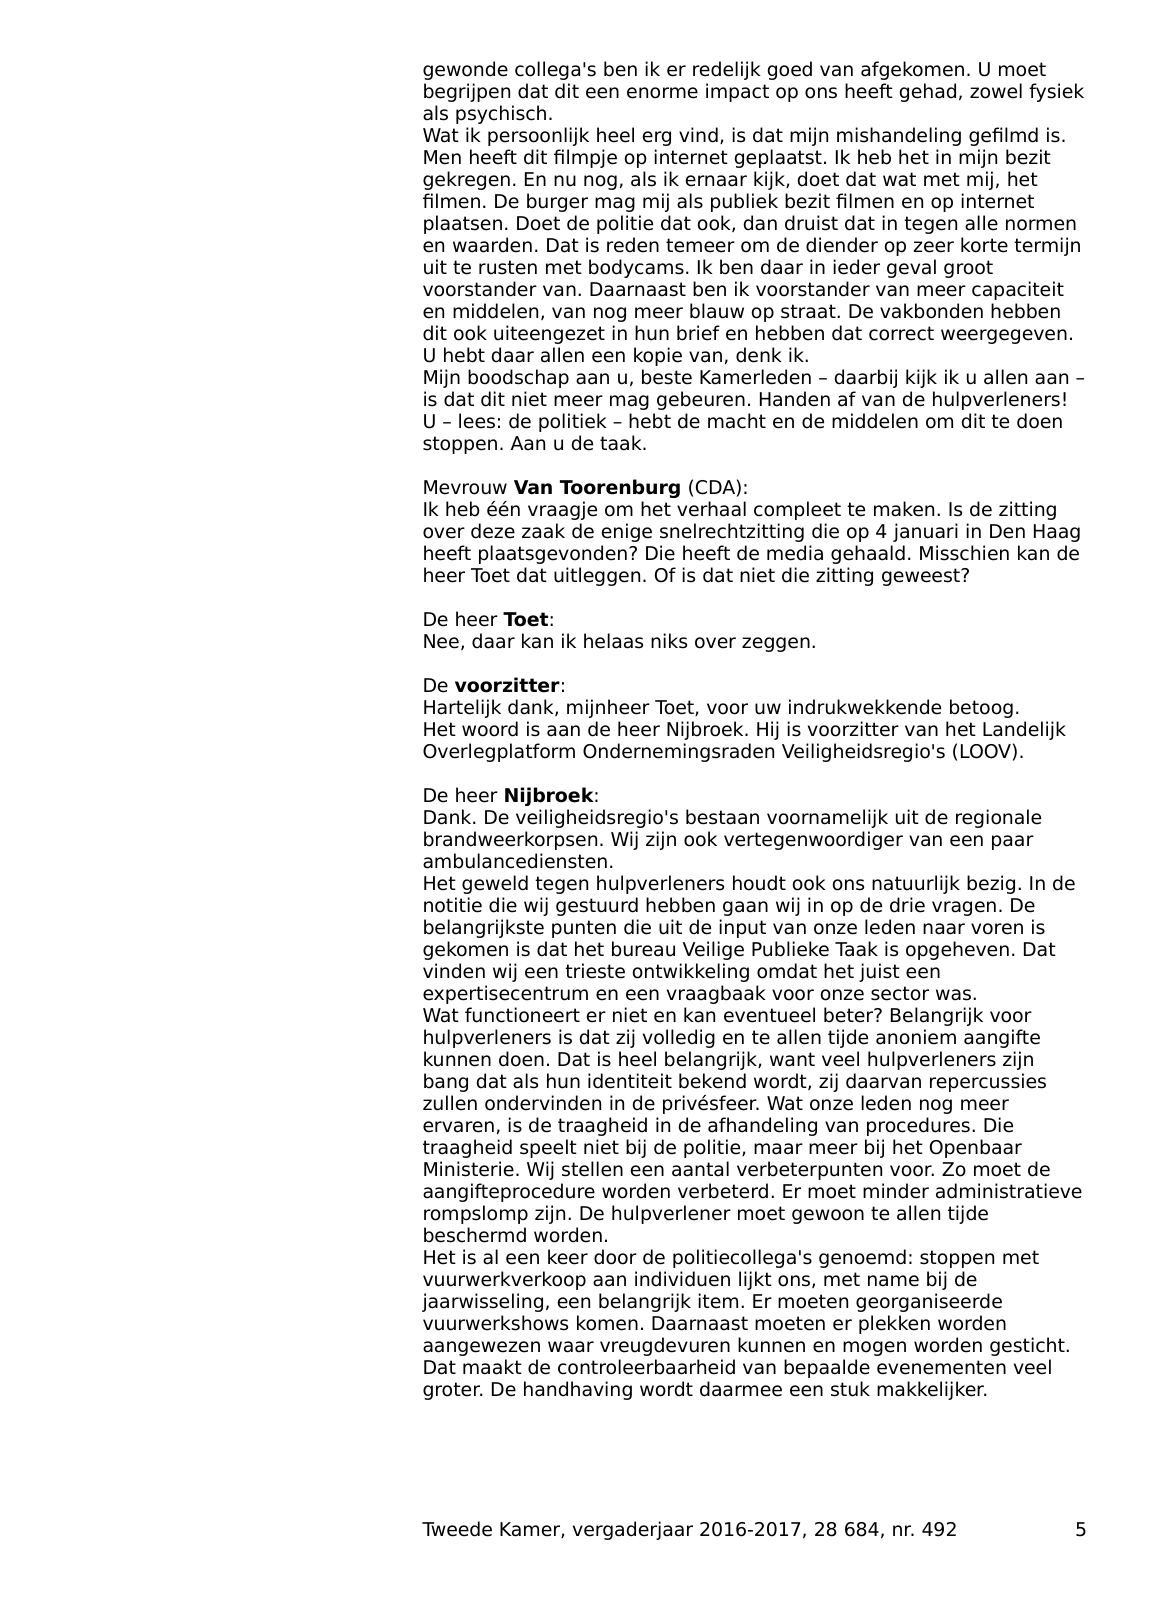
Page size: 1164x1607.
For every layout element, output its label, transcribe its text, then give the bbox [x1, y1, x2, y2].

text De heer Nijbroek: [422, 785, 1087, 807]
text Nee, daar kan ik helaas niks over zeggen. [422, 631, 1087, 653]
text Wat functioneert er niet en kan eventueel beter? Belangrijk voor hulpverleners is dat zij volledig en te allen tijde anoniem aangifte kunnen doen. Dat is heel belangrijk, want veel hulpverleners zijn bang dat als hun identiteit bekend wordt, zij daarvan repercussies zullen ondervinden in de privésfeer. Wat onze leden nog meer ervaren, is de traagheid in de afhandeling van procedures. Die traagheid speelt niet bij de politie, maar meer bij het Openbaar Ministerie. Wij stellen een aantal verbeterpunten voor. Zo moet de aangifteprocedure worden verbeterd. Er moet minder administratieve rompslomp zijn. De hulpverlener moet gewoon te allen tijde beschermd worden. [422, 1005, 1087, 1247]
text Mijn boodschap aan u, beste Kamerleden – daarbij kijk ik u allen aan – is dat dit niet meer mag gebeuren. Handen af van de hulpverleners! U – lees: de politiek – hebt de macht en de middelen om dit te doen stoppen. Aan u de taak. [422, 367, 1087, 455]
text Ik heb één vraagje om het verhaal compleet te maken. Is de zitting over deze zaak de enige snelrechtzitting die op 4 januari in Den Haag heeft plaatsgevonden? Die heeft de media gehaald. Misschien kan de heer Toet dat uitleggen. Of is dat niet die zitting geweest? [422, 499, 1087, 587]
text De heer Toet: [422, 609, 1087, 631]
text Wat ik persoonlijk heel erg vind, is dat mijn mishandeling gefilmd is. Men heeft dit filmpje op internet geplaatst. Ik heb het in mijn bezit gekregen. En nu nog, als ik ernaar kijk, doet dat wat met mij, het filmen. De burger mag mij als publiek bezit filmen en op internet plaatsen. Doet de politie dat ook, dan druist dat in tegen alle normen en waarden. Dat is reden temeer om de diender op zeer korte termijn uit te rusten met bodycams. Ik ben daar in ieder geval groot voorstander van. Daarnaast ben ik voorstander van meer capaciteit en middelen, van nog meer blauw op straat. De vakbonden hebben dit ook uiteengezet in hun brief en hebben dat correct weergegeven. U hebt daar allen een kopie van, denk ik. [422, 125, 1087, 367]
text De voorzitter: [422, 675, 1087, 697]
text Dank. De veiligheidsregio's bestaan voornamelijk uit de regionale brandweerkorpsen. Wij zijn ook vertegenwoordiger van een paar ambulancediensten. [422, 807, 1087, 873]
text Het is al een keer door de politiecollega's genoemd: stoppen met vuurwerkverkoop aan individuen lijkt ons, met name bij de jaarwisseling, een belangrijk item. Er moeten georganiseerde vuurwerkshows komen. Daarnaast moeten er plekken worden aangewezen waar vreugdevuren kunnen en mogen worden gesticht. Dat maakt de controleerbaarheid van bepaalde evenementen veel groter. De handhaving wordt daarmee een stuk makkelijker. [422, 1247, 1087, 1401]
text Hartelijk dank, mijnheer Toet, voor uw indrukwekkende betoog. [422, 697, 1087, 719]
text Mevrouw Van Toorenburg (CDA): [422, 477, 1087, 499]
text Het woord is aan de heer Nijbroek. Hij is voorzitter van het Landelijk Overlegplatform Ondernemingsraden Veiligheidsregio's (LOOV). [422, 719, 1087, 763]
text gewonde collega's ben ik er redelijk goed van afgekomen. U moet begrijpen dat dit een enorme impact op ons heeft gehad, zowel fysiek als psychisch. [422, 59, 1087, 125]
text Het geweld tegen hulpverleners houdt ook ons natuurlijk bezig. In de notitie die wij gestuurd hebben gaan wij in op de drie vragen. De belangrijkste punten die uit de input van onze leden naar voren is gekomen is dat het bureau Veilige Publieke Taak is opgeheven. Dat vinden wij een trieste ontwikkeling omdat het juist een expertisecentrum en een vraagbaak voor onze sector was. [422, 873, 1087, 1005]
